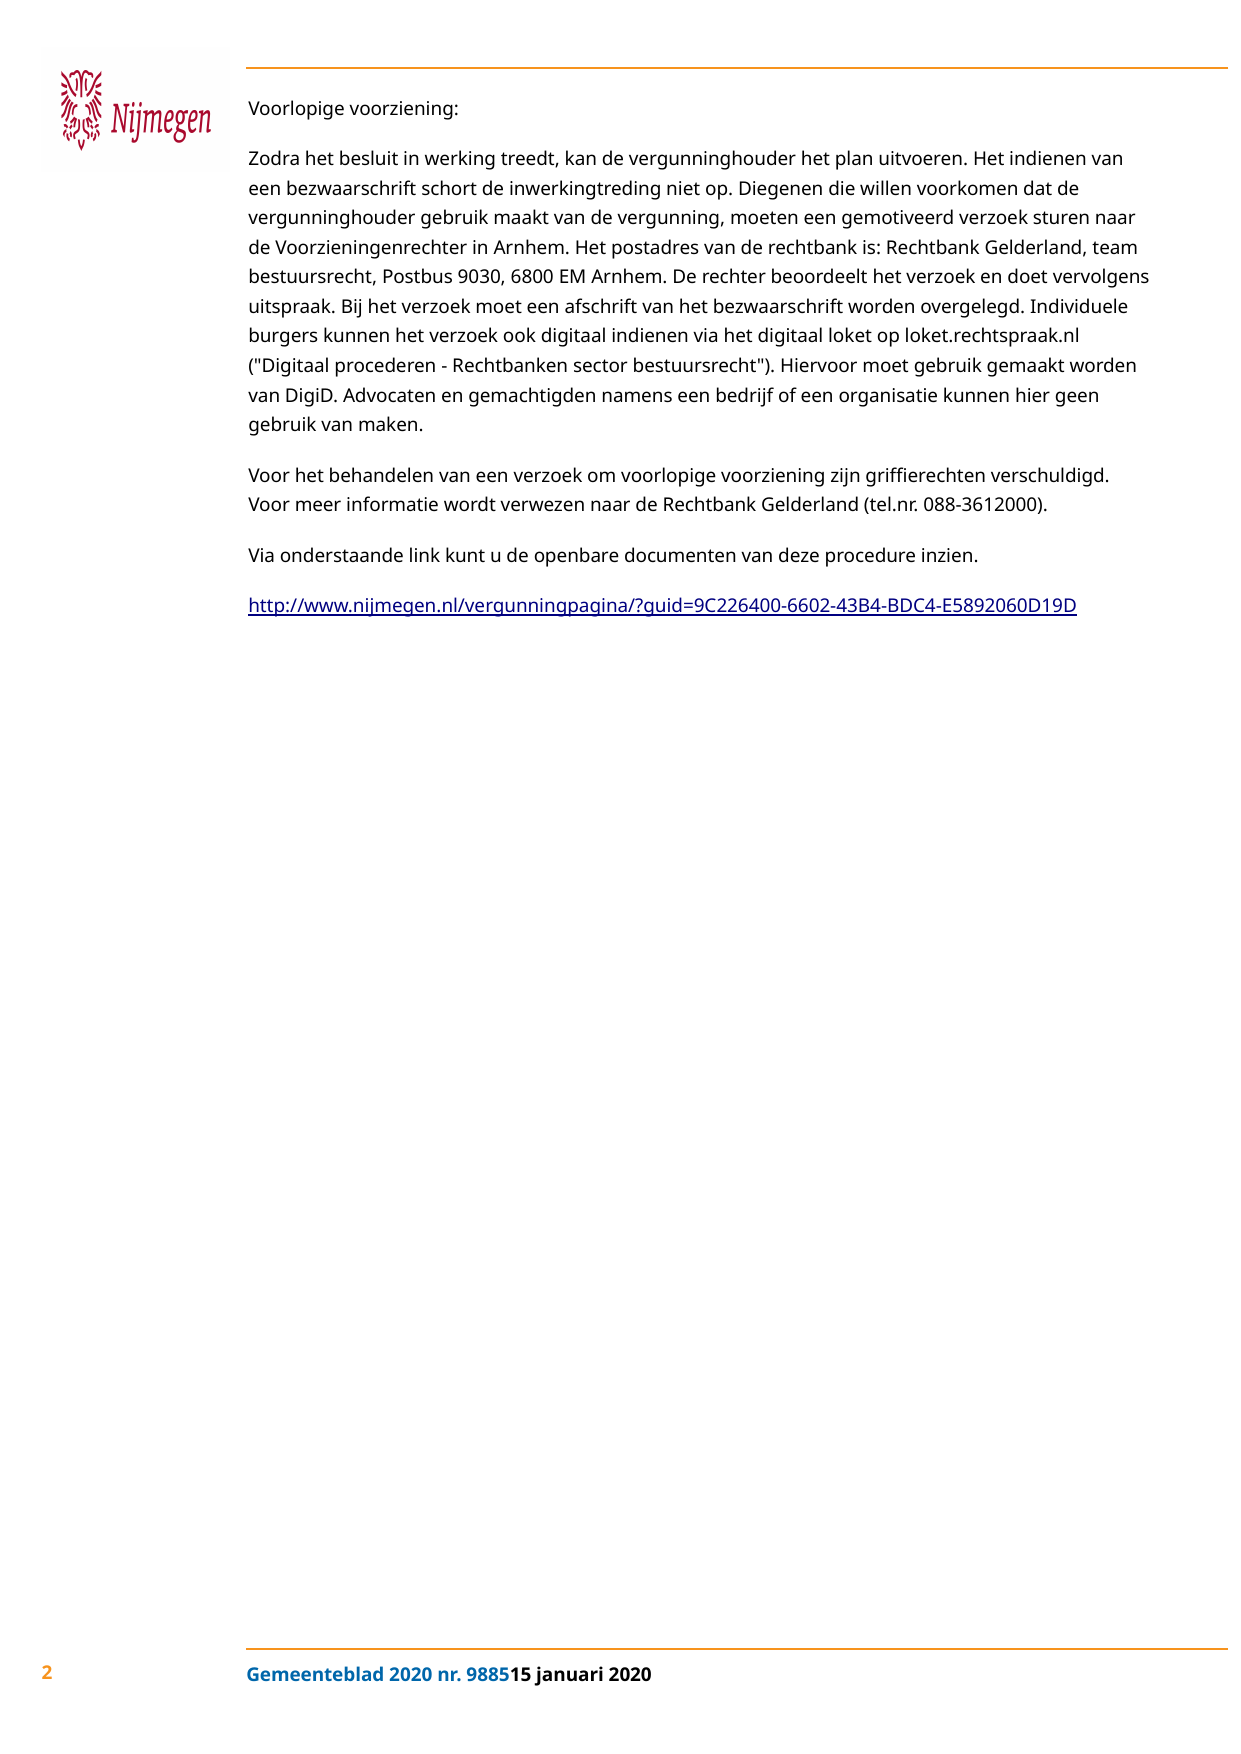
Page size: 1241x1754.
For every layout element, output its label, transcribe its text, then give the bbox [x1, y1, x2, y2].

picture [41, 47, 231, 172]
text Voorlopige voorziening: [248, 95, 1152, 121]
text http://www.nijmegen.nl/vergunningpagina/?guid=9C226400-6602-43B4-BDC4-E5892060D19D [248, 592, 1152, 618]
text Via onderstaande link kunt u de openbare documenten van deze procedure inzien. [248, 542, 1152, 568]
text Zodra het besluit in werking treedt, kan de vergunninghouder het plan uitvoeren. Het indienen van een bezwaarschrift schort de inwerkingtreding niet op. Diegenen die willen voorkomen dat de vergunninghouder gebruik maakt van de vergunning, moeten een gemotiveerd verzoek sturen naar de Voorzieningenrechter in Arnhem. Het postadres van de rechtbank is: Rechtbank Gelderland, team bestuursrecht, Postbus 9030, 6800 EM Arnhem. De rechter beoordeelt het verzoek en doet vervolgens uitspraak. Bij het verzoek moet een afschrift van het bezwaarschrift worden overgelegd. Individuele burgers kunnen het verzoek ook digitaal indienen via het digitaal loket op loket.rechtspraak.nl ("Digitaal procederen - Rechtbanken sector bestuursrecht"). Hiervoor moet gebruik gemaakt worden van DigiD. Advocaten en gemachtigden namens een bedrijf of een organisatie kunnen hier geen gebruik van maken. [248, 145, 1152, 437]
text Voor het behandelen van een verzoek om voorlopige voorziening zijn griffierechten verschuldigd. Voor meer informatie wordt verwezen naar de Rechtbank Gelderland (tel.nr. 088-3612000). [248, 462, 1152, 517]
